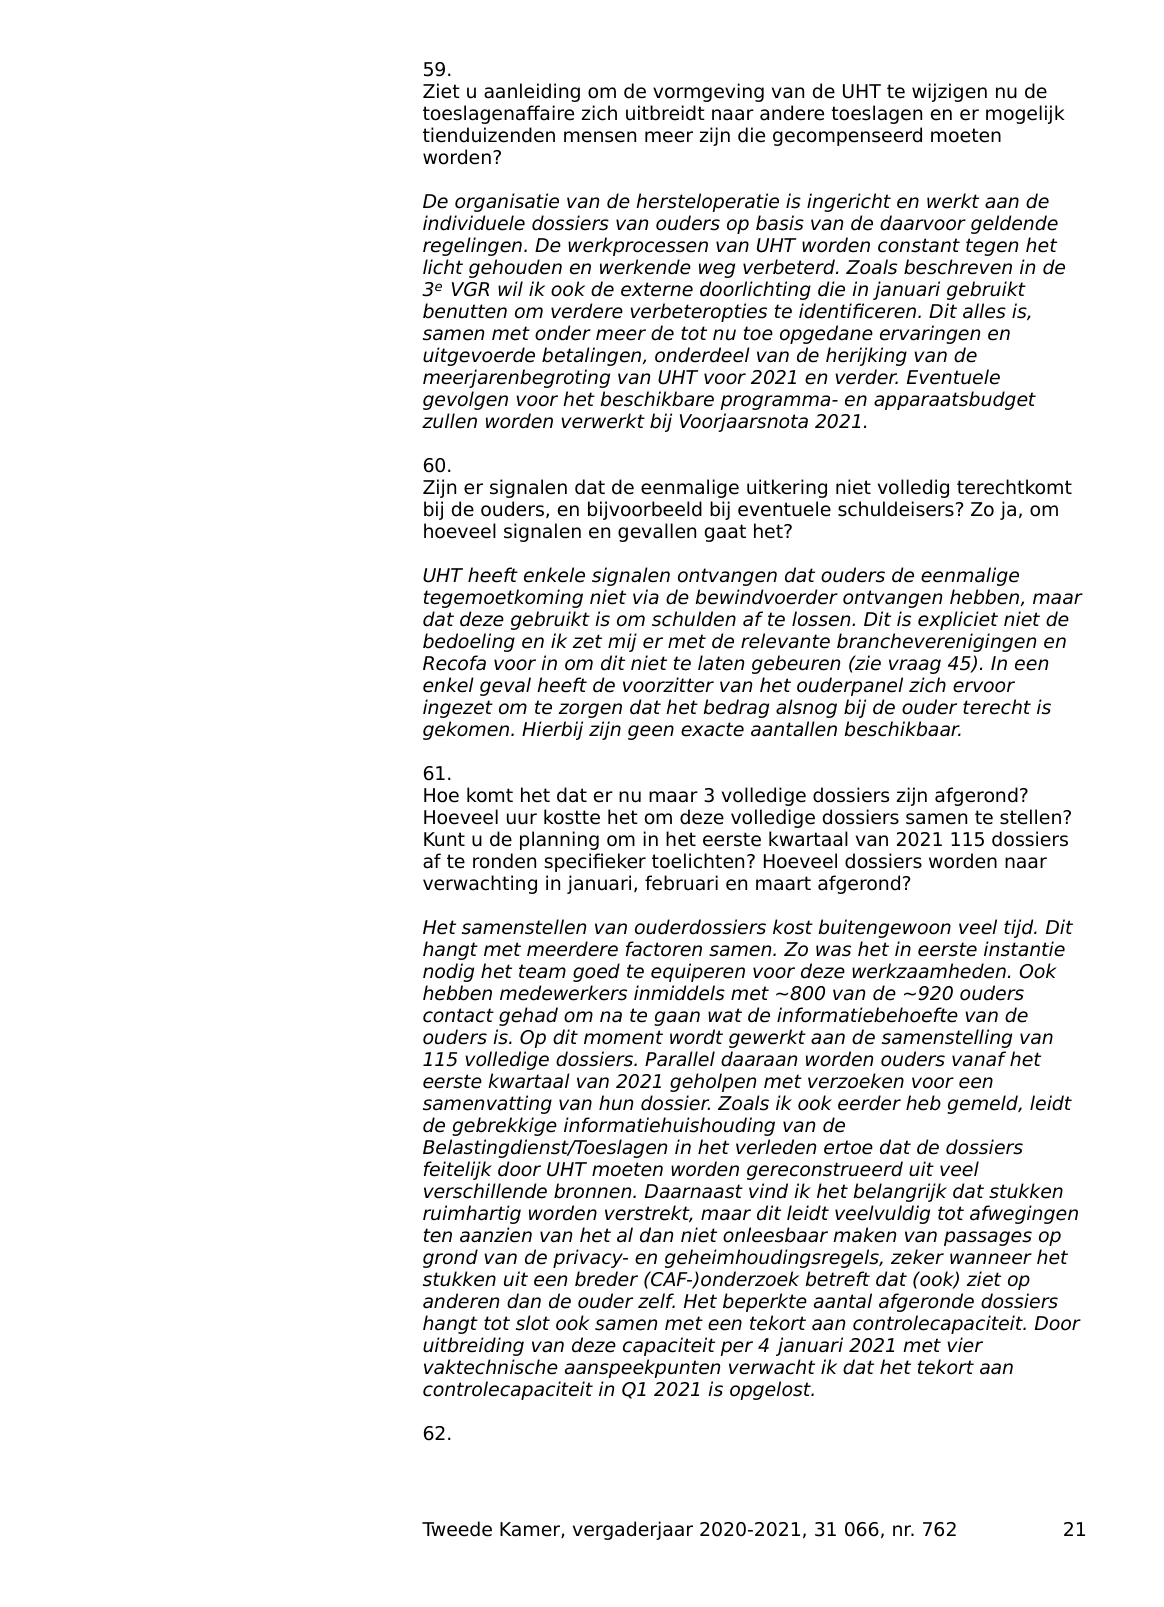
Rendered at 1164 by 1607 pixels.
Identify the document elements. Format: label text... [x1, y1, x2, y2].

text De organisatie van de hersteloperatie is ingericht en werkt aan de individuele dossiers van ouders op basis van de daarvoor geldende regelingen. De werkprocessen van UHT worden constant tegen het licht gehouden en werkende weg verbeterd. Zoals beschreven in de 3e VGR wil ik ook de externe doorlichting die in januari gebruikt benutten om verdere verbeteropties te identificeren. Dit alles is, samen met onder meer de tot nu toe opgedane ervaringen en uitgevoerde betalingen, onderdeel van de herijking van de meerjarenbegroting van UHT voor 2021 en verder. Eventuele gevolgen voor het beschikbare programma- en apparaatsbudget zullen worden verwerkt bij Voorjaarsnota 2021. [422, 191, 1087, 433]
text 61. [422, 763, 1087, 785]
text 60. [422, 455, 1087, 477]
text Zijn er signalen dat de eenmalige uitkering niet volledig terechtkomt bij de ouders, en bijvoorbeeld bij eventuele schuldeisers? Zo ja, om hoeveel signalen en gevallen gaat het? [422, 477, 1087, 543]
text Het samenstellen van ouderdossiers kost buitengewoon veel tijd. Dit hangt met meerdere factoren samen. Zo was het in eerste instantie nodig het team goed te equiperen voor deze werkzaamheden. Ook hebben medewerkers inmiddels met ~800 van de ~920 ouders contact gehad om na te gaan wat de informatiebehoefte van de ouders is. Op dit moment wordt gewerkt aan de samenstelling van 115 volledige dossiers. Parallel daaraan worden ouders vanaf het eerste kwartaal van 2021 geholpen met verzoeken voor een samenvatting van hun dossier. Zoals ik ook eerder heb gemeld, leidt de gebrekkige informatiehuishouding van de Belastingdienst/Toeslagen in het verleden ertoe dat de dossiers feitelijk door UHT moeten worden gereconstrueerd uit veel verschillende bronnen. Daarnaast vind ik het belangrijk dat stukken ruimhartig worden verstrekt, maar dit leidt veelvuldig tot afwegingen ten aanzien van het al dan niet onleesbaar maken van passages op grond van de privacy- en geheimhoudingsregels, zeker wanneer het stukken uit een breder (CAF-)onderzoek betreft dat (ook) ziet op anderen dan de ouder zelf. Het beperkte aantal afgeronde dossiers hangt tot slot ook samen met een tekort aan controlecapaciteit. Door uitbreiding van deze capaciteit per 4 januari 2021 met vier vaktechnische aanspeekpunten verwacht ik dat het tekort aan controlecapaciteit in Q1 2021 is opgelost. [422, 917, 1087, 1401]
text Hoe komt het dat er nu maar 3 volledige dossiers zijn afgerond? Hoeveel uur kostte het om deze volledige dossiers samen te stellen? Kunt u de planning om in het eerste kwartaal van 2021 115 dossiers af te ronden specifieker toelichten? Hoeveel dossiers worden naar verwachting in januari, februari en maart afgerond? [422, 785, 1087, 895]
text 59. [422, 59, 1087, 81]
text Ziet u aanleiding om de vormgeving van de UHT te wijzigen nu de toeslagenaffaire zich uitbreidt naar andere toeslagen en er mogelijk tienduizenden mensen meer zijn die gecompenseerd moeten worden? [422, 81, 1087, 169]
text UHT heeft enkele signalen ontvangen dat ouders de eenmalige tegemoetkoming niet via de bewindvoerder ontvangen hebben, maar dat deze gebruikt is om schulden af te lossen. Dit is expliciet niet de bedoeling en ik zet mij er met de relevante brancheverenigingen en Recofa voor in om dit niet te laten gebeuren (zie vraag 45). In een enkel geval heeft de voorzitter van het ouderpanel zich ervoor ingezet om te zorgen dat het bedrag alsnog bij de ouder terecht is gekomen. Hierbij zijn geen exacte aantallen beschikbaar. [422, 565, 1087, 741]
text 62. [422, 1423, 1087, 1445]
